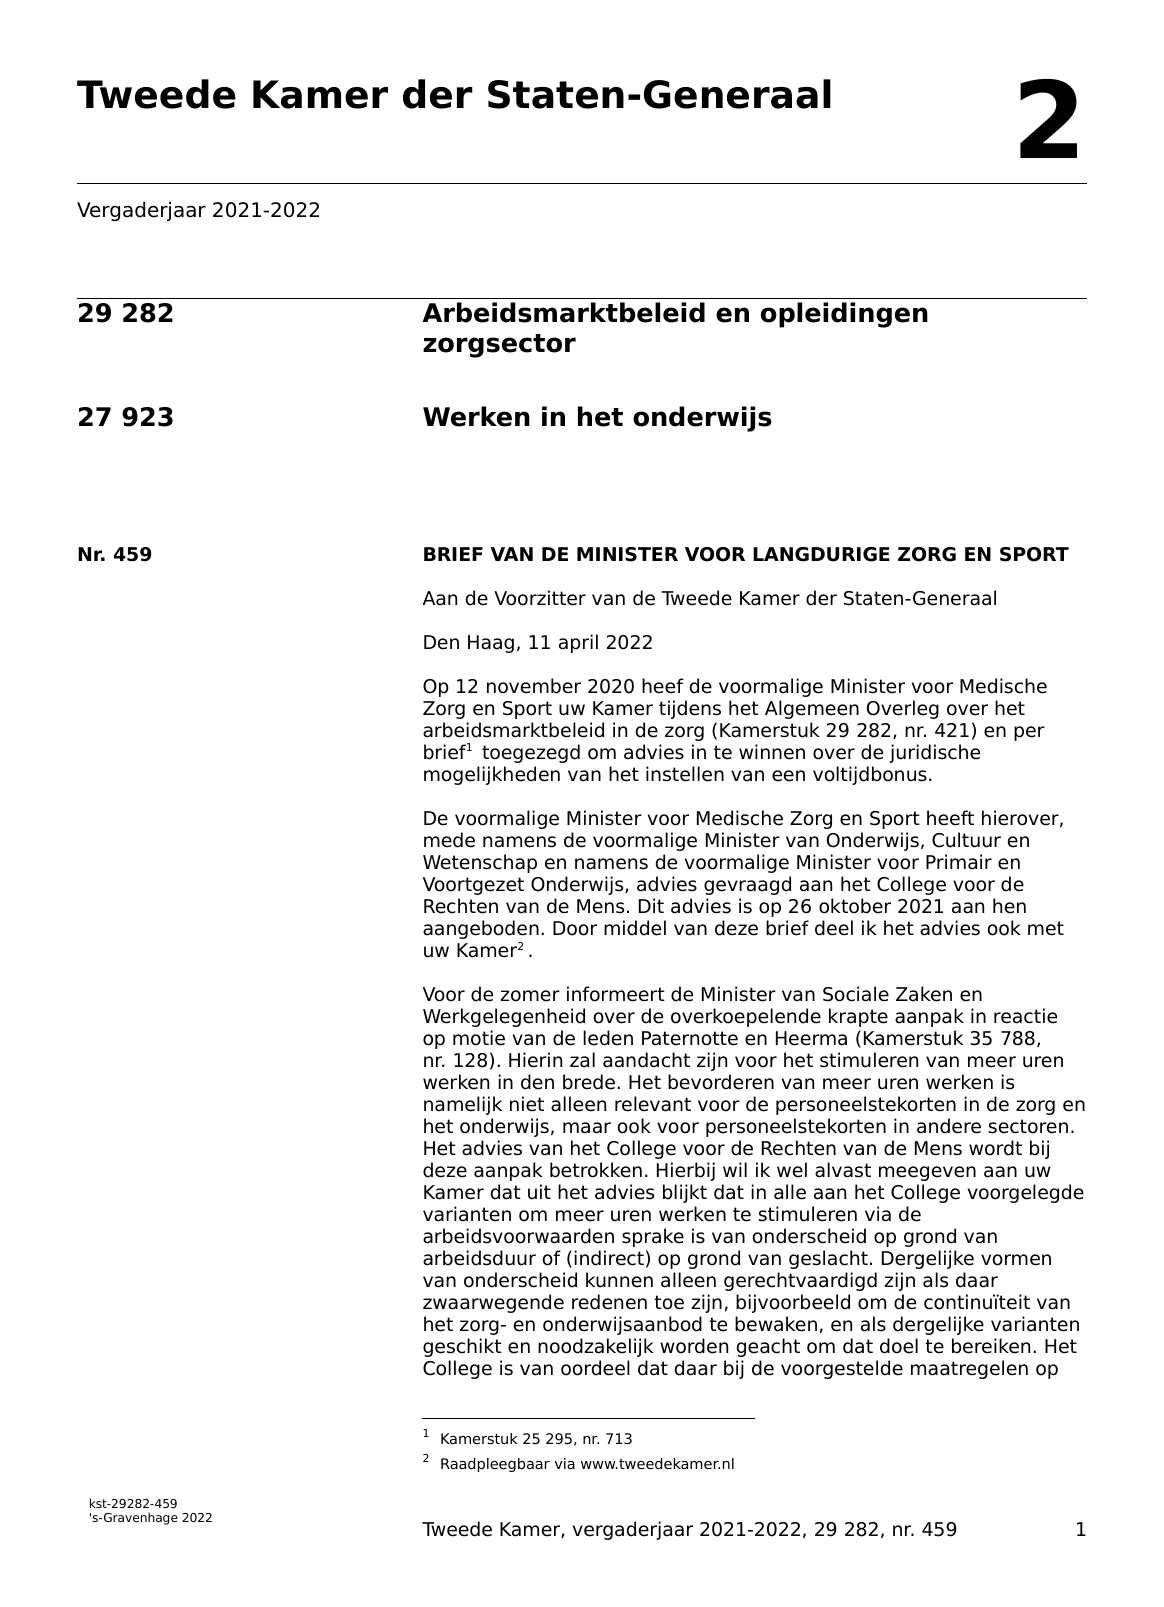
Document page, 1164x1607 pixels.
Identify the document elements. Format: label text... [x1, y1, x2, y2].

text Voor de zomer informeert de Minister van Sociale Zaken en Werkgelegenheid over de overkoepelende krapte aanpak in reactie op motie van de leden Paternotte en Heerma (Kamerstuk 35 788, nr. 128). Hierin zal aandacht zijn voor het stimuleren van meer uren werken in den brede. Het bevorderen van meer uren werken is namelijk niet alleen relevant voor de personeelstekorten in de zorg en het onderwijs, maar ook voor personeelstekorten in andere sectoren. Het advies van het College voor de Rechten van de Mens wordt bij deze aanpak betrokken. Hierbij wil ik wel alvast meegeven aan uw Kamer dat uit het advies blijkt dat in alle aan het College voorgelegde varianten om meer uren werken te stimuleren via de arbeidsvoorwaarden sprake is van onderscheid op grond van arbeidsduur of (indirect) op grond van geslacht. Dergelijke vormen van onderscheid kunnen alleen gerechtvaardigd zijn als daar zwaarwegende redenen toe zijn, bijvoorbeeld om de continuïteit van het zorg- en onderwijsaanbod te bewaken, en als dergelijke varianten geschikt en noodzakelijk worden geacht om dat doel te bereiken. Het College is van oordeel dat daar bij de voorgestelde maatregelen op [422, 984, 1087, 1380]
text Op 12 november 2020 heef de voormalige Minister voor Medische Zorg en Sport uw Kamer tijdens het Algemeen Overleg over het arbeidsmarktbeleid in de zorg (Kamerstuk 29 282, nr. 421) en per brief toegezegd om advies in te winnen over de juridische mogelijkheden van het instellen van een voltijdbonus. [422, 676, 1087, 786]
subtitle Nr. 459 BRIEF VAN DE MINISTER VOOR LANGDURIGE ZORG EN SPORT [77, 543, 1087, 565]
text kst-29282-459 [88, 1497, 323, 1511]
subtitle 27 923 Werken in het onderwijs [77, 403, 1087, 432]
text Den Haag, 11 april 2022 [422, 632, 1087, 654]
subtitle 29 282 Arbeidsmarktbeleid en opleidingen zorgsector [77, 299, 1087, 358]
text Raadpleegbaar via www.tweedekamer.nl [422, 1452, 1087, 1474]
table_cell Vergaderjaar 2021-2022 [77, 184, 1087, 298]
text De voormalige Minister voor Medische Zorg en Sport heeft hierover, mede namens de voormalige Minister van Onderwijs, Cultuur en Wetenschap en namens de voormalige Minister voor Primair en Voortgezet Onderwijs, advies gevraagd aan het College voor de Rechten van de Mens. Dit advies is op 26 oktober 2021 aan hen aangeboden. Door middel van deze brief deel ik het advies ook met uw Kamer. [422, 808, 1087, 962]
table_header Tweede Kamer der Staten-Generaal [77, 59, 886, 183]
text Aan de Voorzitter van de Tweede Kamer der Staten-Generaal [422, 588, 1087, 609]
text 's-Gravenhage 2022 [88, 1511, 323, 1525]
text Kamerstuk 25 295, nr. 713 [422, 1427, 1087, 1449]
table_header 2 [886, 59, 1087, 183]
